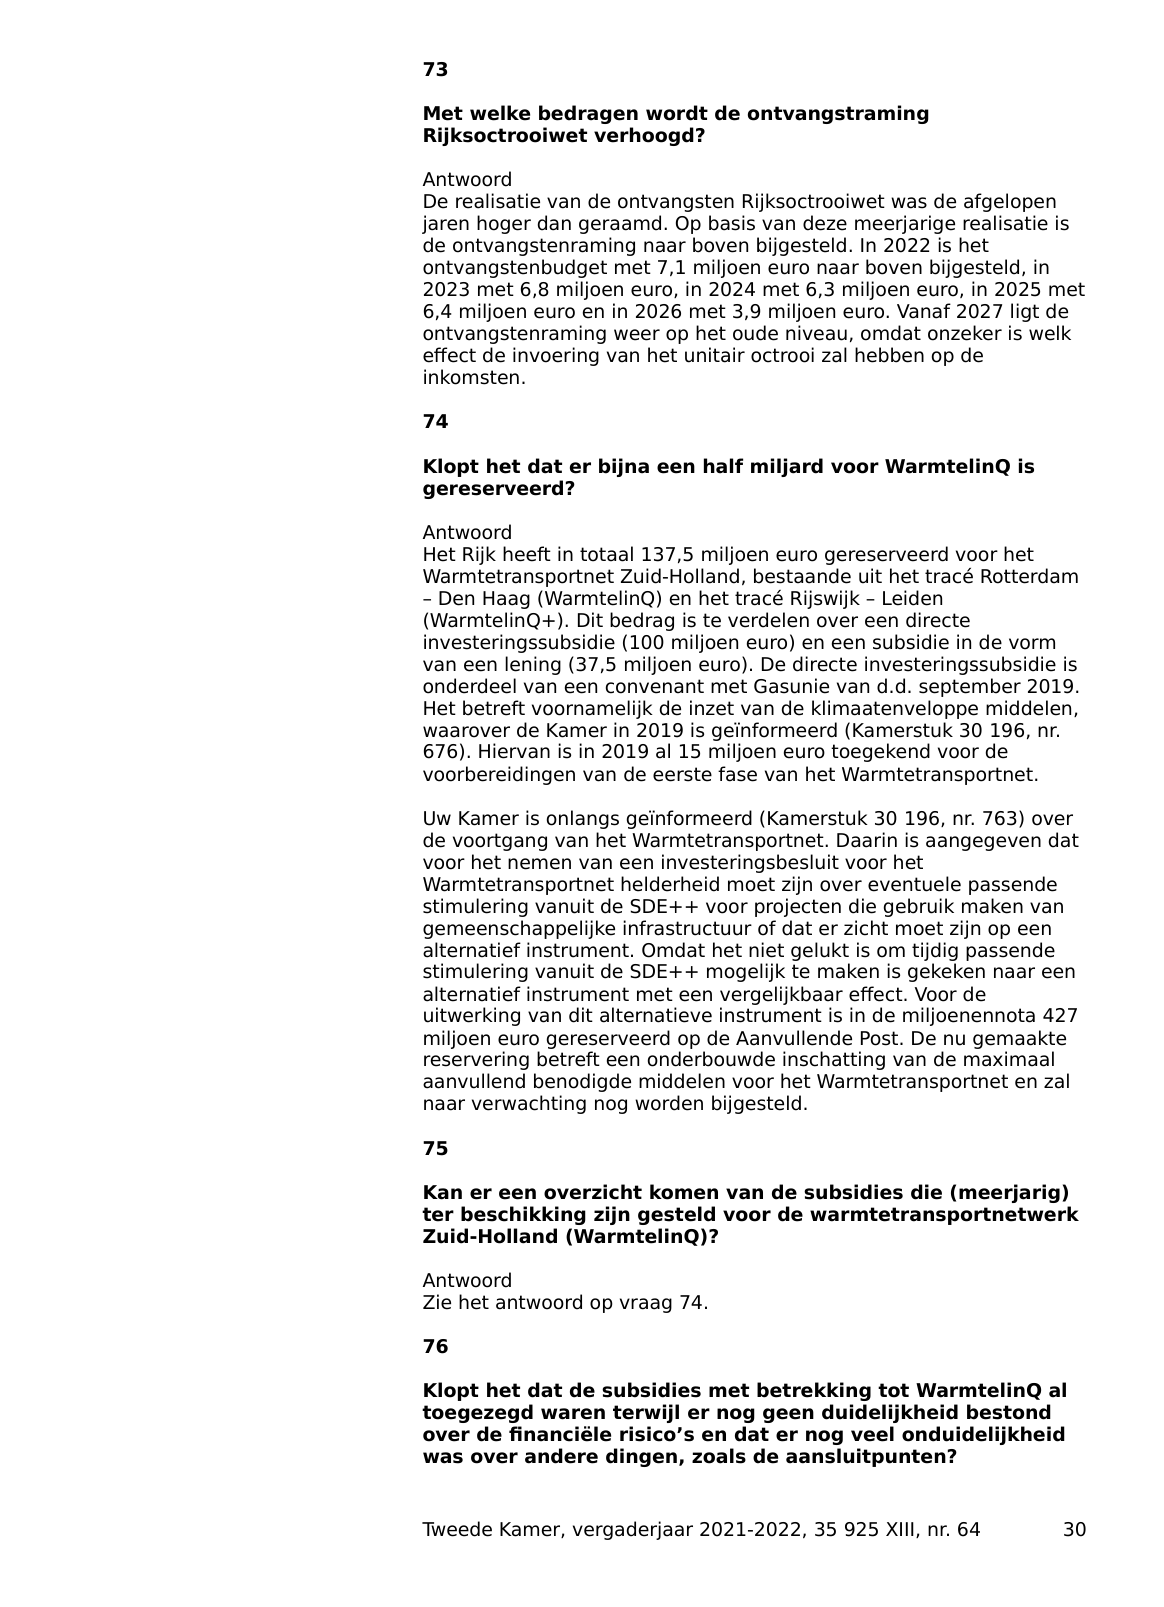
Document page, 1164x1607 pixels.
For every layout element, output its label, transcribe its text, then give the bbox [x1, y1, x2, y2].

subtitle 74 [422, 411, 1087, 433]
subtitle 75 [422, 1137, 1087, 1159]
text Het Rijk heeft in totaal 137,5 miljoen euro gereserveerd voor het Warmtetransportnet Zuid-Holland, bestaande uit het tracé Rotterdam – Den Haag (WarmtelinQ) en het tracé Rijswijk – Leiden (WarmtelinQ+). Dit bedrag is te verdelen over een directe investeringssubsidie (100 miljoen euro) en een subsidie in de vorm van een lening (37,5 miljoen euro). De directe investeringssubsidie is onderdeel van een convenant met Gasunie van d.d. september 2019. Het betreft voornamelijk de inzet van de klimaatenveloppe middelen, waarover de Kamer in 2019 is geïnformeerd (Kamerstuk 30 196, nr. 676). Hiervan is in 2019 al 15 miljoen euro toegekend voor de voorbereidingen van de eerste fase van het Warmtetransportnet. [422, 544, 1087, 785]
subtitle 73 [422, 59, 1087, 81]
text Antwoord [422, 522, 1087, 544]
text Antwoord [422, 1270, 1087, 1292]
text Antwoord [422, 169, 1087, 191]
text Zie het antwoord op vraag 74. [422, 1292, 1087, 1314]
text De realisatie van de ontvangsten Rijksoctrooiwet was de afgelopen jaren hoger dan geraamd. Op basis van deze meerjarige realisatie is de ontvangstenraming naar boven bijgesteld. In 2022 is het ontvangstenbudget met 7,1 miljoen euro naar boven bijgesteld, in 2023 met 6,8 miljoen euro, in 2024 met 6,3 miljoen euro, in 2025 met 6,4 miljoen euro en in 2026 met 3,9 miljoen euro. Vanaf 2027 ligt de ontvangstenraming weer op het oude niveau, omdat onzeker is welk effect de invoering van het unitair octrooi zal hebben op de inkomsten. [422, 191, 1087, 389]
subtitle 76 [422, 1336, 1087, 1358]
text Klopt het dat er bijna een half miljard voor WarmtelinQ is gereserveerd? [422, 456, 1087, 499]
text Klopt het dat de subsidies met betrekking tot WarmtelinQ al toegezegd waren terwijl er nog geen duidelijkheid bestond over de financiële risico’s en dat er nog veel onduidelijkheid was over andere dingen, zoals de aansluitpunten? [422, 1380, 1087, 1468]
text Met welke bedragen wordt de ontvangstraming Rijksoctrooiwet verhoogd? [422, 103, 1087, 147]
text Kan er een overzicht komen van de subsidies die (meerjarig) ter beschikking zijn gesteld voor de warmtetransportnetwerk Zuid-Holland (WarmtelinQ)? [422, 1182, 1087, 1248]
text Uw Kamer is onlangs geïnformeerd (Kamerstuk 30 196, nr. 763) over de voortgang van het Warmtetransportnet. Daarin is aangegeven dat voor het nemen van een investeringsbesluit voor het Warmtetransportnet helderheid moet zijn over eventuele passende stimulering vanuit de SDE++ voor projecten die gebruik maken van gemeenschappelijke infrastructuur of dat er zicht moet zijn op een alternatief instrument. Omdat het niet gelukt is om tijdig passende stimulering vanuit de SDE++ mogelijk te maken is gekeken naar een alternatief instrument met een vergelijkbaar effect. Voor de uitwerking van dit alternatieve instrument is in de miljoenennota 427 miljoen euro gereserveerd op de Aanvullende Post. De nu gemaakte reservering betreft een onderbouwde inschatting van de maximaal aanvullend benodigde middelen voor het Warmtetransportnet en zal naar verwachting nog worden bijgesteld. [422, 808, 1087, 1115]
